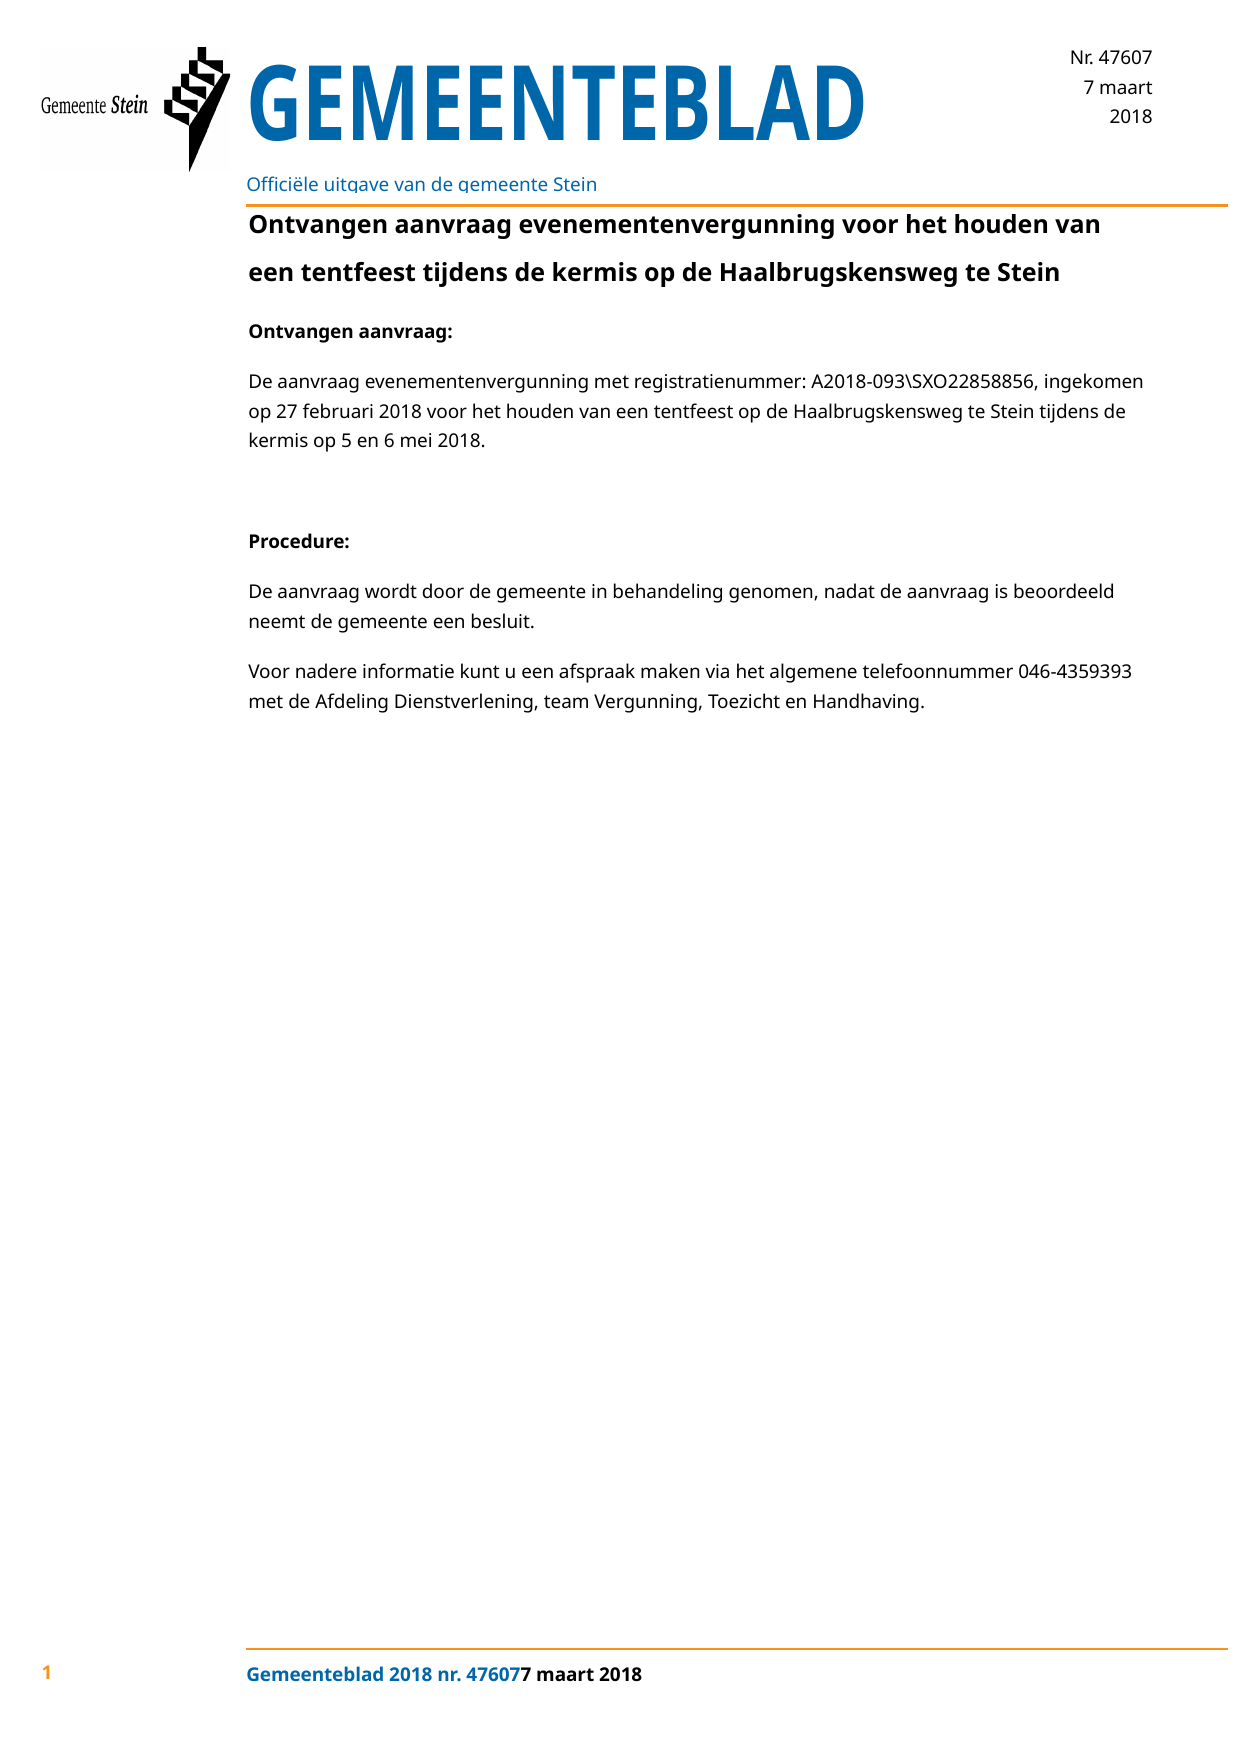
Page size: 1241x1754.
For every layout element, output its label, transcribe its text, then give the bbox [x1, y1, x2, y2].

text Ontvangen aanvraag: [248, 318, 1152, 344]
text Ontvangen aanvraag evenementenvergunning voor het houden van een tentfeest tijdens de kermis op de Haalbrugskensweg te Stein [248, 207, 1152, 288]
text Procedure: [248, 528, 1152, 554]
text De aanvraag evenementenvergunning met registratienummer: A2018-093\SXO22858856, ingekomen op 27 februari 2018 voor het houden van een tentfeest op de Haalbrugskensweg te Stein tijdens de kermis op 5 en 6 mei 2018. [248, 368, 1152, 453]
picture [41, 47, 231, 172]
text De aanvraag wordt door de gemeente in behandeling genomen, nadat de aanvraag is beoordeeld neemt de gemeente een besluit. [248, 579, 1152, 634]
text Voor nadere informatie kunt u een afspraak maken via het algemene telefoonnummer 046-4359393 met de Afdeling Dienstverlening, team Vergunning, Toezicht en Handhaving. [248, 659, 1152, 714]
